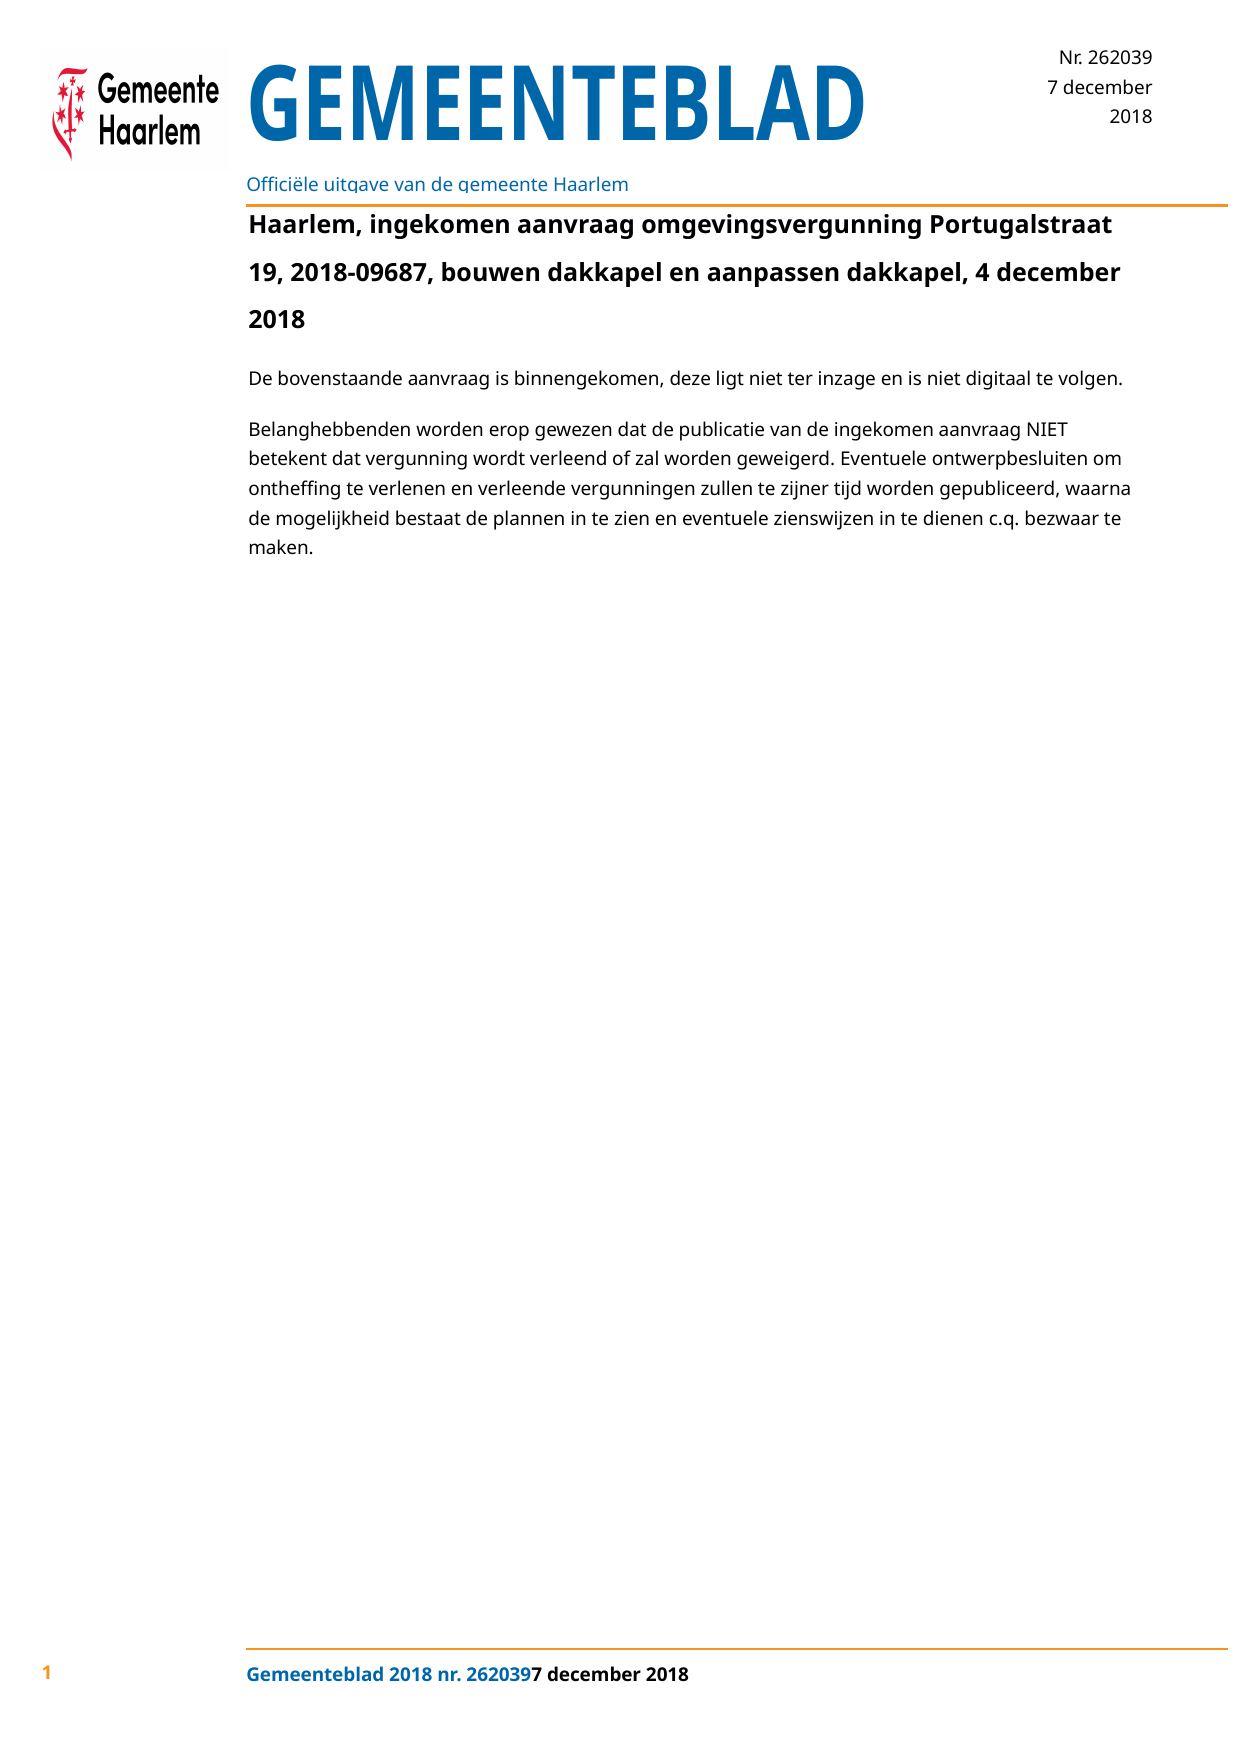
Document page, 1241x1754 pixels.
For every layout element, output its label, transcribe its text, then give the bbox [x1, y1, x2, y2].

picture [41, 47, 231, 172]
text Haarlem, ingekomen aanvraag omgevingsvergunning Portugalstraat 19, 2018-09687, bouwen dakkapel en aanpassen dakkapel, 4 december 2018 [248, 207, 1152, 336]
text De bovenstaande aanvraag is binnengekomen, deze ligt niet ter inzage en is niet digitaal te volgen. [248, 366, 1152, 391]
text Belanghebbenden worden erop gewezen dat de publicatie van de ingekomen aanvraag NIET betekent dat vergunning wordt verleend of zal worden geweigerd. Eventuele ontwerpbesluiten om ontheffing te verlenen en verleende vergunningen zullen te zijner tijd worden gepubliceerd, waarna de mogelijkheid bestaat de plannen in te zien en eventuele zienswijzen in te dienen c.q. bezwaar te maken. [248, 416, 1152, 560]
